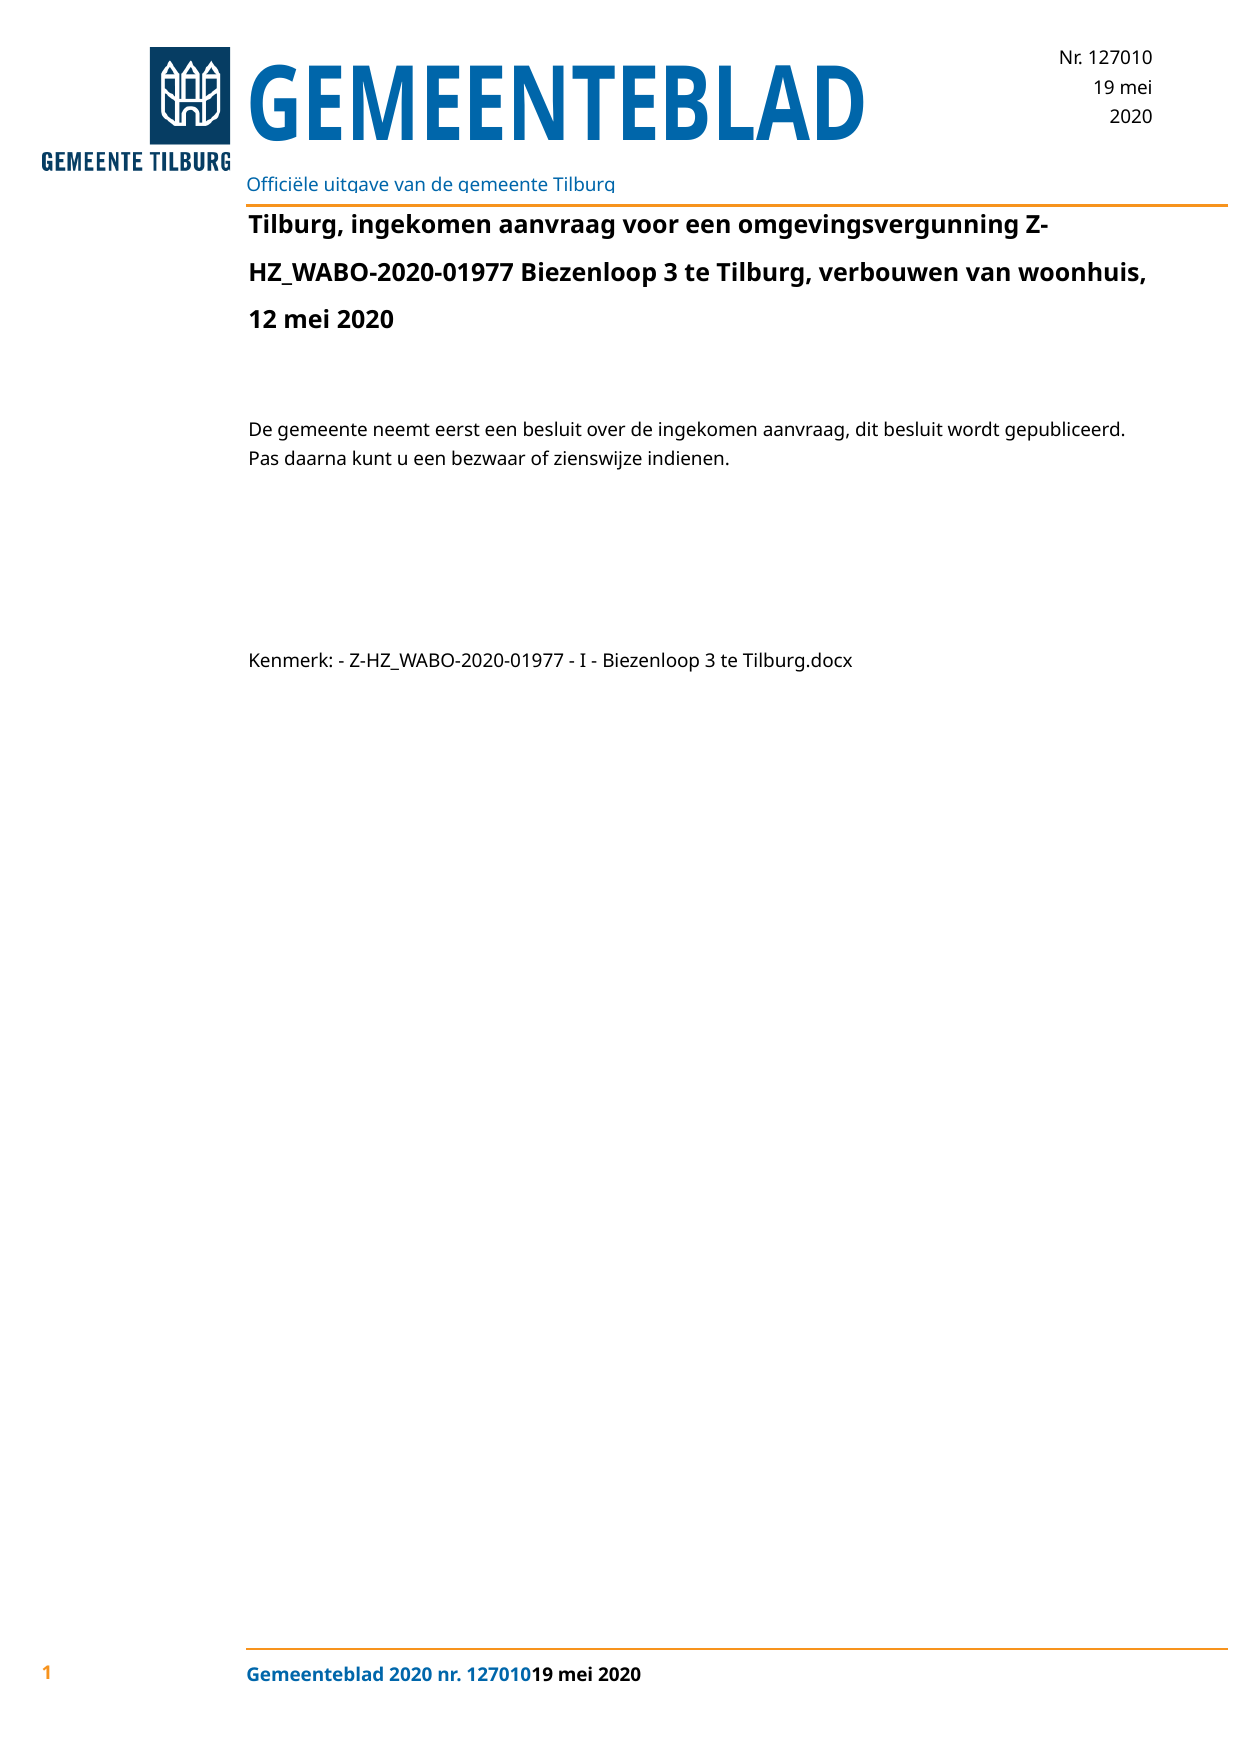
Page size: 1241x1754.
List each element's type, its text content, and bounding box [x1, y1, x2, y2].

picture [41, 47, 231, 172]
text Kenmerk: - Z-HZ_WABO-2020-01977 - I - Biezenloop 3 te Tilburg.docx [248, 647, 1152, 673]
text Tilburg, ingekomen aanvraag voor een omgevingsvergunning Z-HZ_WABO-2020-01977 Biezenloop 3 te Tilburg, verbouwen van woonhuis, 12 mei 2020 [248, 207, 1152, 336]
text De gemeente neemt eerst een besluit over de ingekomen aanvraag, dit besluit wordt gepubliceerd. Pas daarna kunt u een bezwaar of zienswijze indienen. [248, 416, 1152, 471]
